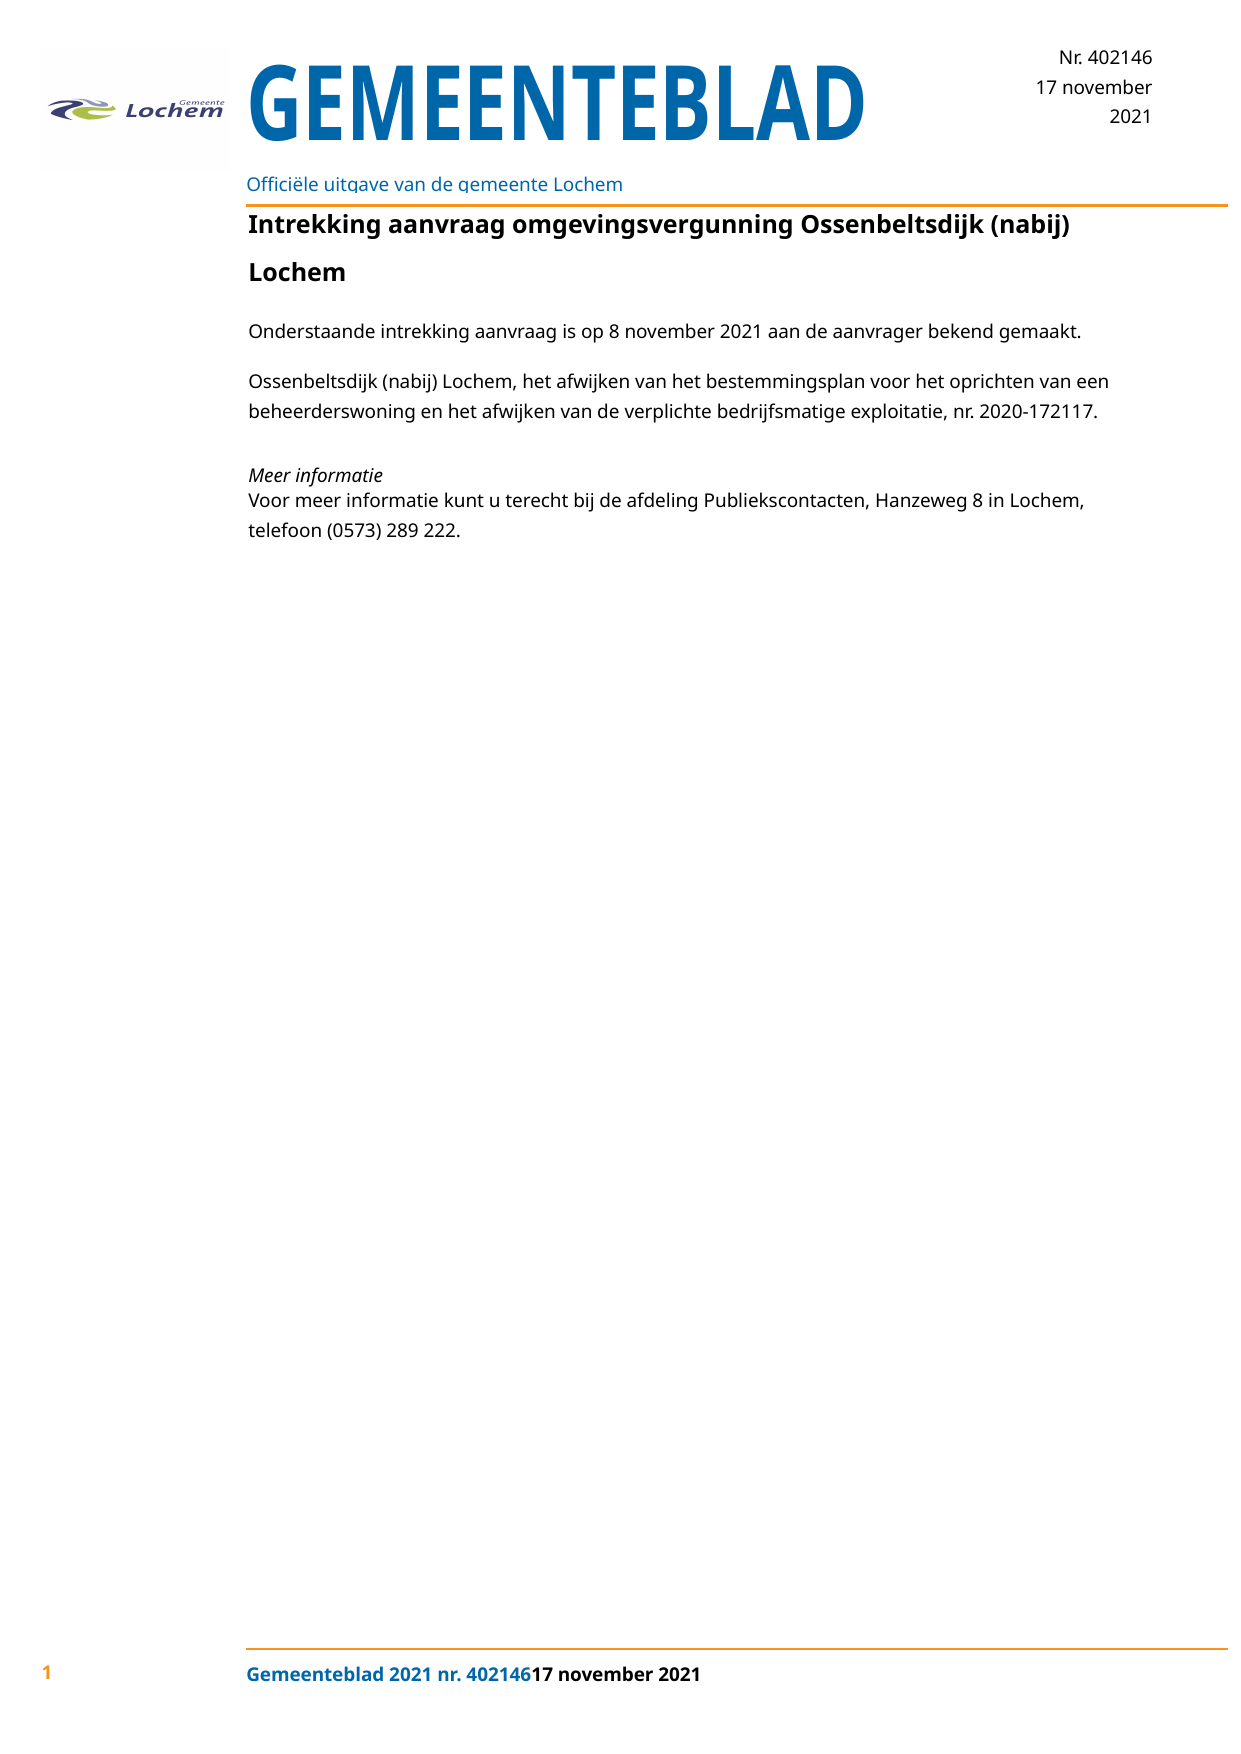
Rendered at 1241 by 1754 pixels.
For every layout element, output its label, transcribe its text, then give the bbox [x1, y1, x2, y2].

picture [41, 47, 231, 172]
text Intrekking aanvraag omgevingsvergunning Ossenbeltsdijk (nabij) Lochem [248, 207, 1152, 288]
text Onderstaande intrekking aanvraag is op 8 november 2021 aan de aanvrager bekend gemaakt. [248, 318, 1152, 344]
text Meer informatie [248, 462, 1152, 488]
text Ossenbeltsdijk (nabij) Lochem, het afwijken van het bestemmingsplan voor het oprichten van een beheerderswoning en het afwijken van de verplichte bedrijfsmatige exploitatie, nr. 2020-172117. [248, 368, 1152, 424]
text Voor meer informatie kunt u terecht bij de afdeling Publiekscontacten, Hanzeweg 8 in Lochem, telefoon (0573) 289 222. [248, 488, 1152, 543]
